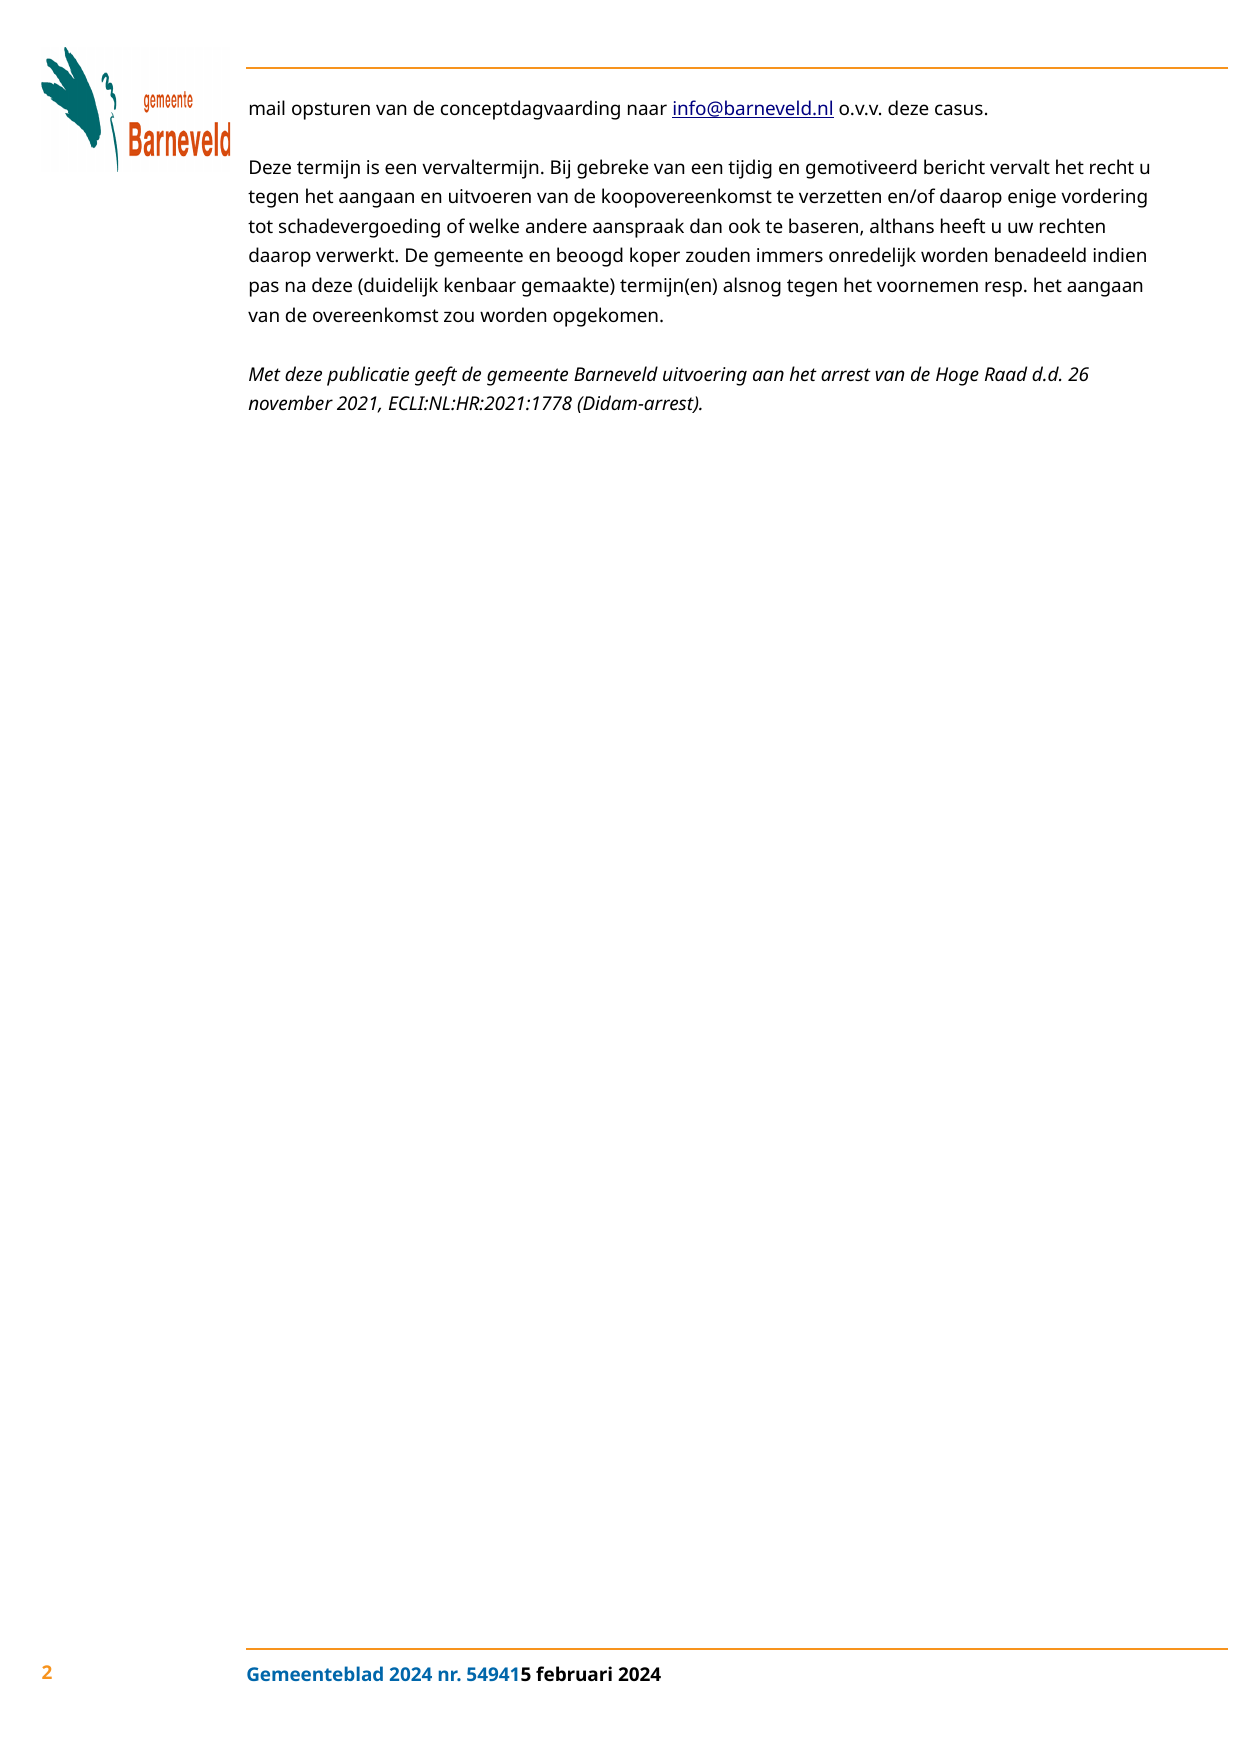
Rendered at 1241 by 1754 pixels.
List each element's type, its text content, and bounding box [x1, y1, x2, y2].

text Met deze publicatie geeft de gemeente Barneveld uitvoering aan het arrest van de Hoge Raad d.d. 26 november 2021, ECLI:NL:HR:2021:1778 (Didam-arrest). [248, 361, 1152, 416]
picture [41, 47, 231, 172]
text mail opsturen van de conceptdagvaarding naar info@barneveld.nl o.v.v. deze casus. [248, 95, 1152, 121]
text Deze termijn is een vervaltermijn. Bij gebreke van een tijdig en gemotiveerd bericht vervalt het recht u tegen het aangaan en uitvoeren van de koopovereenkomst te verzetten en/of daarop enige vordering tot schadevergoeding of welke andere aanspraak dan ook te baseren, althans heeft u uw rechten daarop verwerkt. De gemeente en beoogd koper zouden immers onredelijk worden benadeeld indien pas na deze (duidelijk kenbaar gemaakte) termijn(en) alsnog tegen het voornemen resp. het aangaan van de overeenkomst zou worden opgekomen. [248, 154, 1152, 328]
